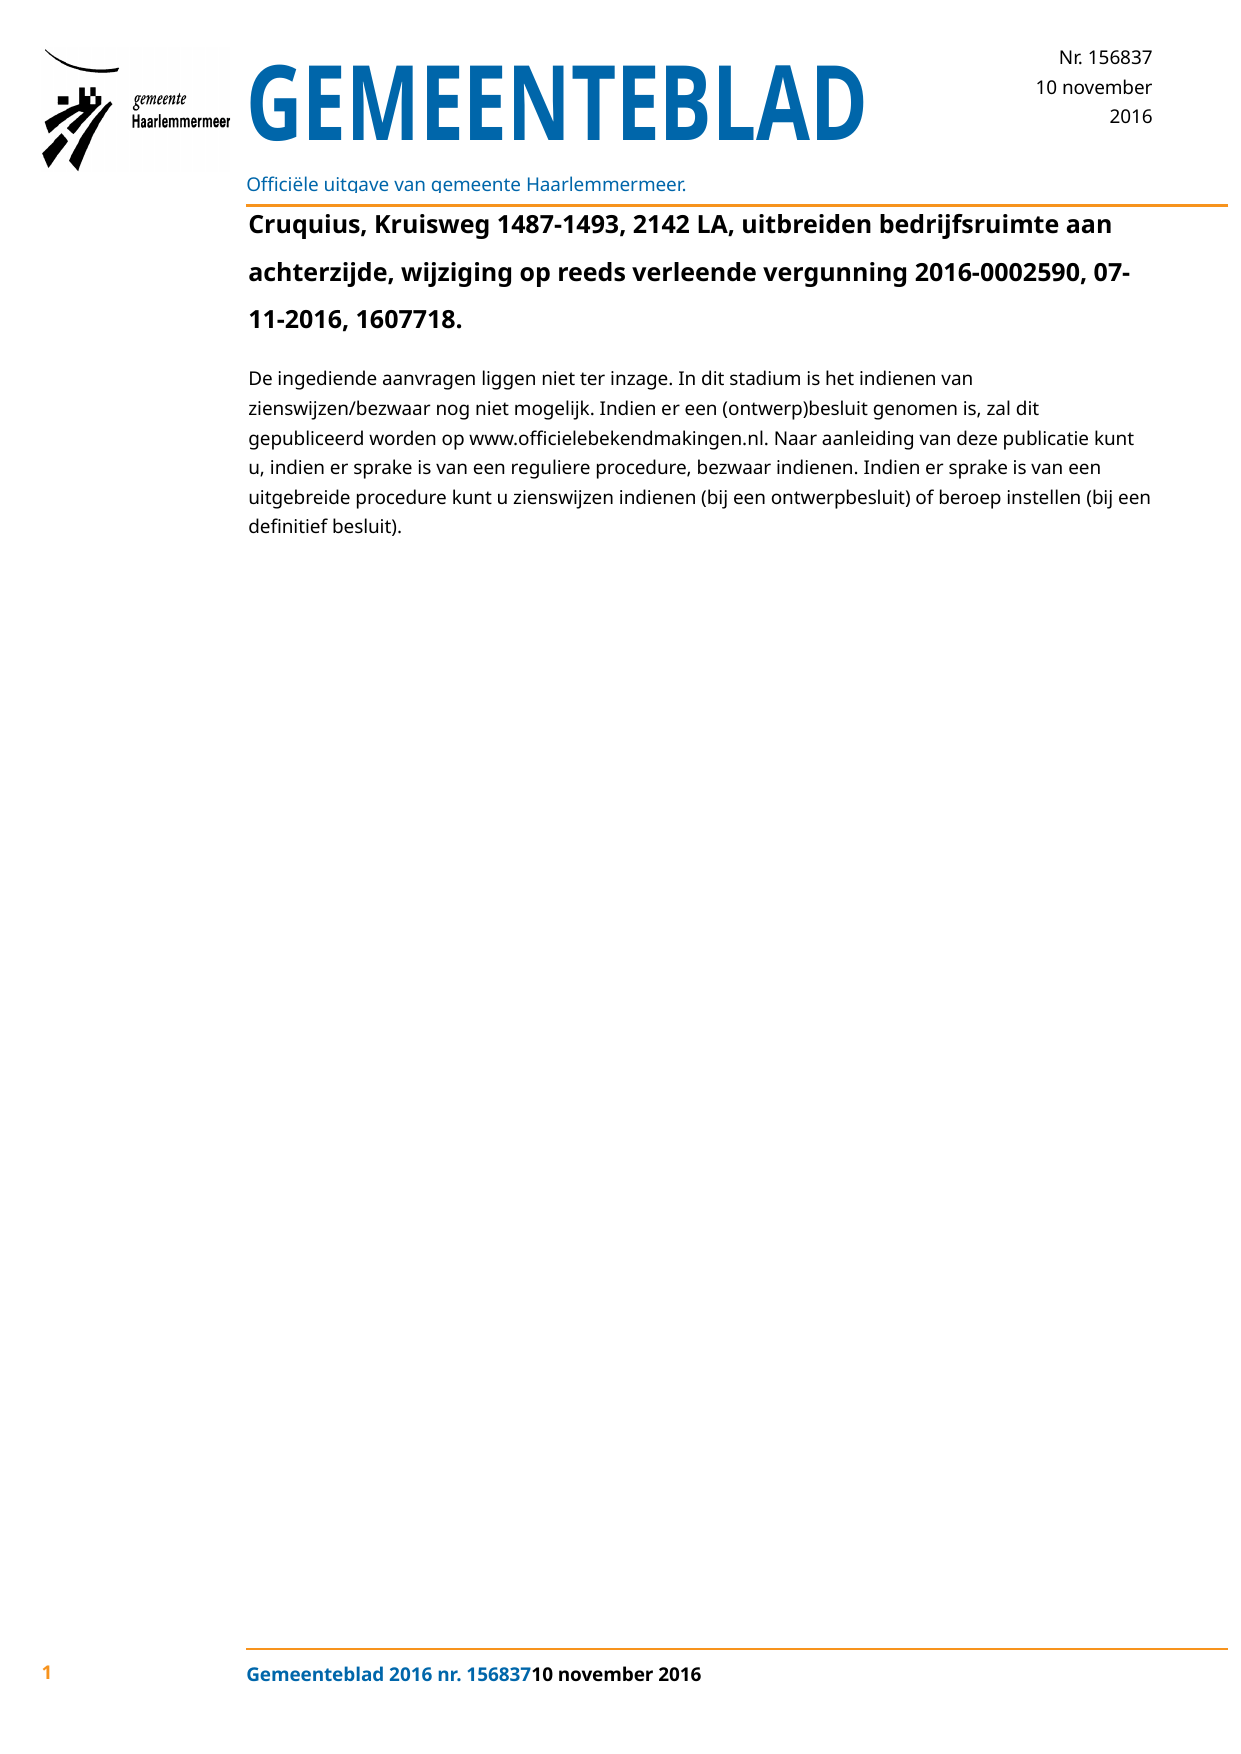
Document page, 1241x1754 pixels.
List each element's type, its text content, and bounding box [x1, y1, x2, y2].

text Cruquius, Kruisweg 1487-1493, 2142 LA, uitbreiden bedrijfsruimte aan achterzijde, wijziging op reeds verleende vergunning 2016-0002590, 07-11-2016, 1607718. [248, 207, 1152, 336]
text De ingediende aanvragen liggen niet ter inzage. In dit stadium is het indienen van zienswijzen/bezwaar nog niet mogelijk. Indien er een (ontwerp)besluit genomen is, zal dit gepubliceerd worden op www.officielebekendmakingen.nl. Naar aanleiding van deze publicatie kunt u, indien er sprake is van een reguliere procedure, bezwaar indienen. Indien er sprake is van een uitgebreide procedure kunt u zienswijzen indienen (bij een ontwerpbesluit) of beroep instellen (bij een definitief besluit). [248, 366, 1152, 539]
picture [41, 47, 231, 172]
